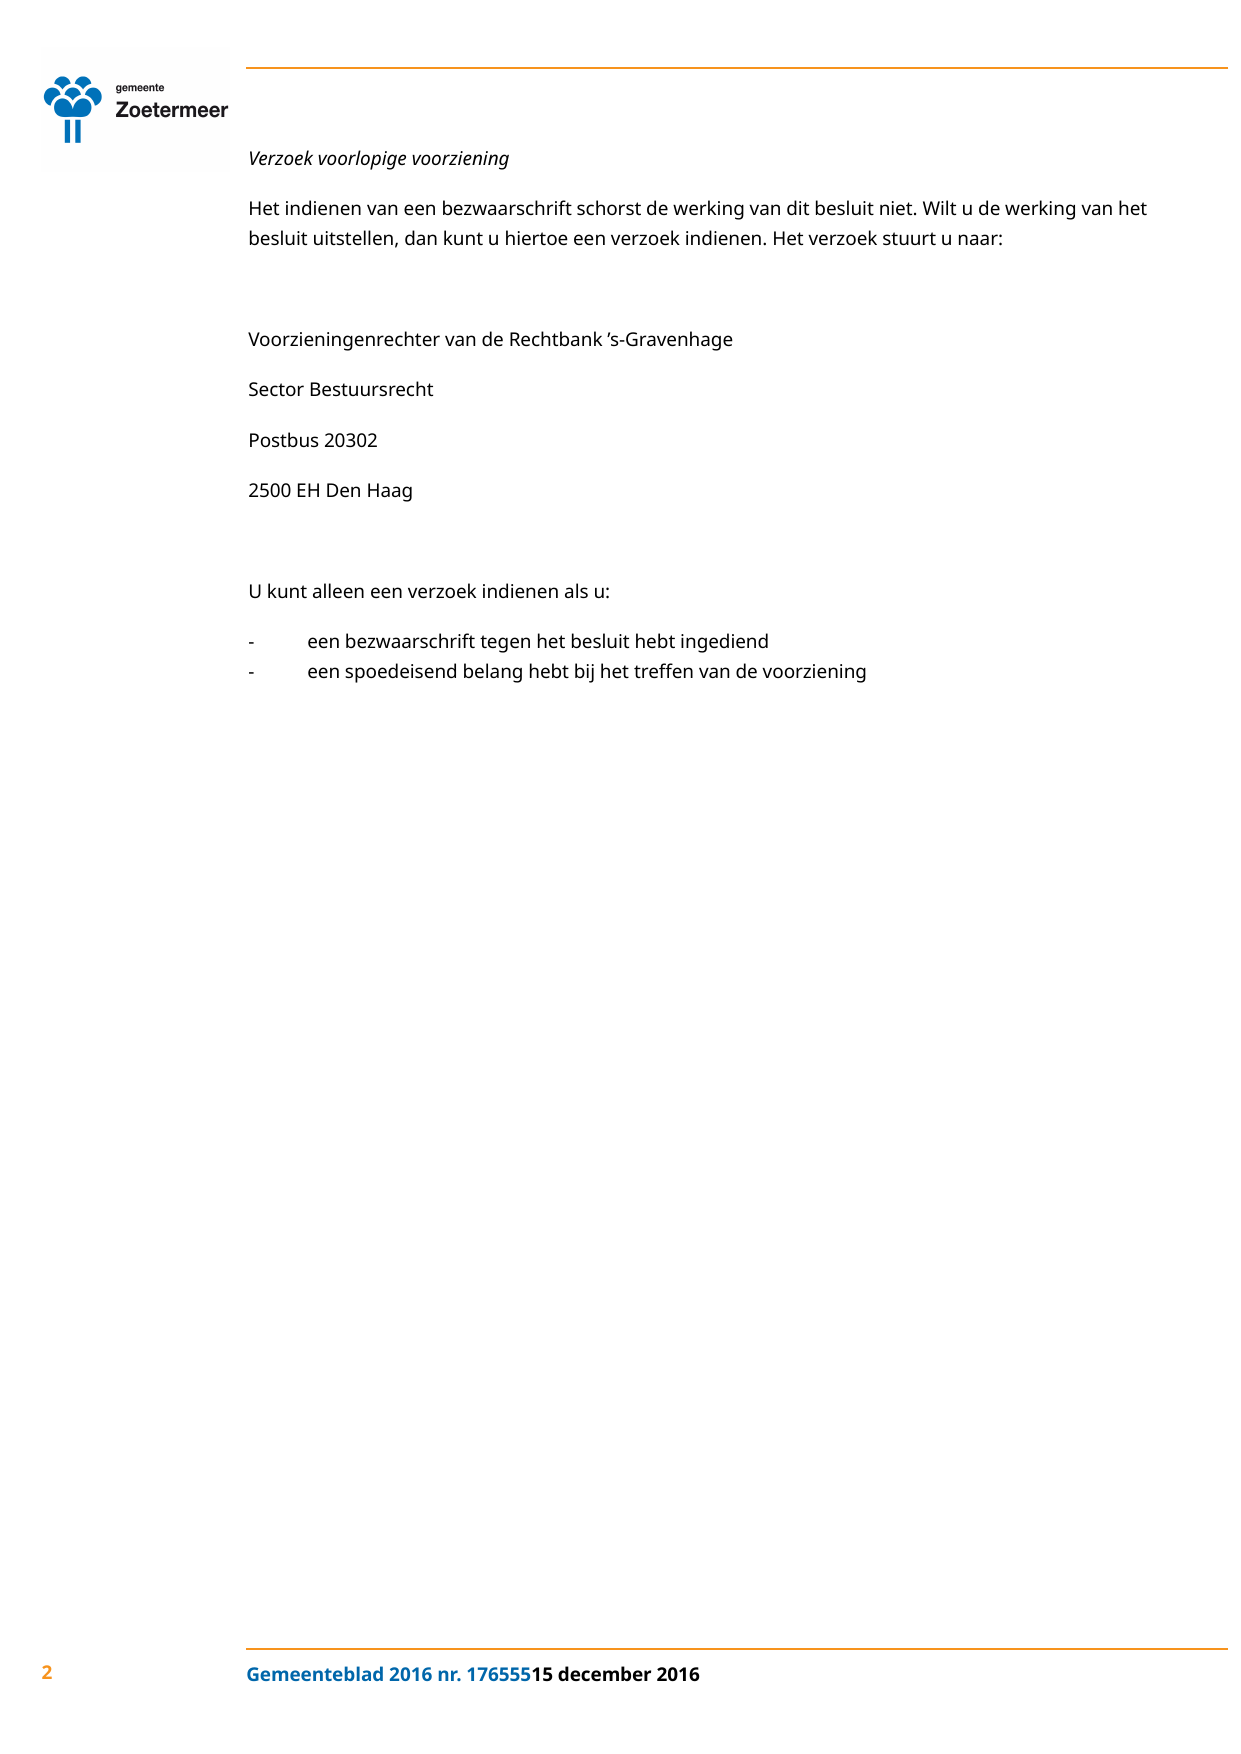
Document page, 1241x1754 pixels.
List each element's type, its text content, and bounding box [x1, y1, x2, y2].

text Postbus 20302 [248, 427, 1152, 453]
text 2500 EH Den Haag [248, 477, 1152, 503]
text Het indienen van een bezwaarschrift schorst de werking van dit besluit niet. Wilt u de werking van het besluit uitstellen, dan kunt u hiertoe een verzoek indienen. Het verzoek stuurt u naar: [248, 196, 1152, 251]
text U kunt alleen een verzoek indienen als u: [248, 578, 1152, 604]
text Verzoek voorlopige voorziening [248, 145, 1152, 171]
text Voorzieningenrechter van de Rechtbank ’s-Gravenhage [248, 326, 1152, 352]
list een bezwaarschrift tegen het besluit hebt ingediend [248, 628, 1152, 654]
list een spoedeisend belang hebt bij het treffen van de voorziening [248, 658, 1152, 684]
picture [41, 47, 231, 172]
text Sector Bestuursrecht [248, 376, 1152, 402]
